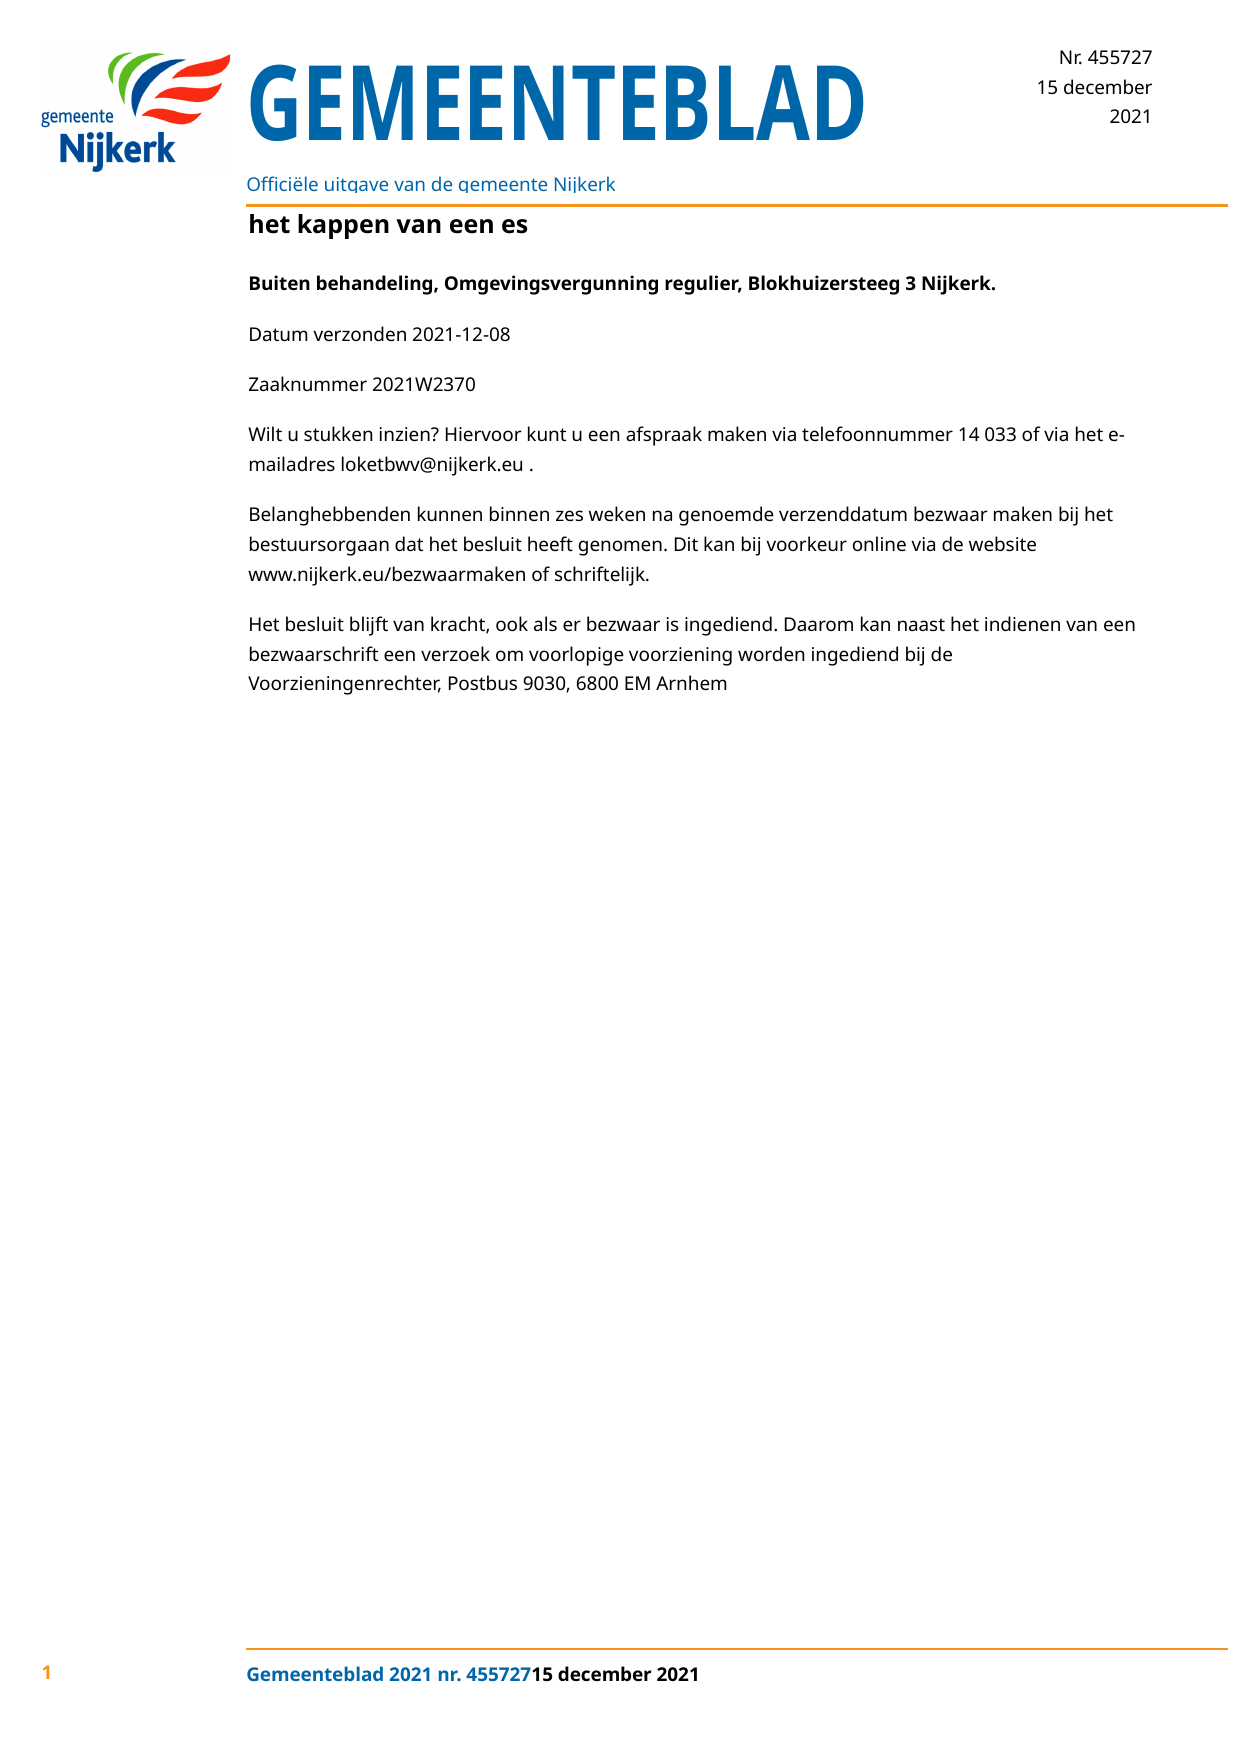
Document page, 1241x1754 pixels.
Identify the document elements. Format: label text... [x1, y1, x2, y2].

text Wilt u stukken inzien? Hiervoor kunt u een afspraak maken via telefoonnummer 14 033 of via het e-mailadres loketbwv@nijkerk.eu . [248, 422, 1152, 477]
text Datum verzonden 2021-12-08 [248, 321, 1152, 346]
text Belanghebbenden kunnen binnen zes weken na genoemde verzenddatum bezwaar maken bij het bestuursorgaan dat het besluit heeft genomen. Dit kan bij voorkeur online via de website www.nijkerk.eu/bezwaarmaken of schriftelijk. [248, 502, 1152, 586]
text Zaaknummer 2021W2370 [248, 371, 1152, 397]
text Buiten behandeling, Omgevingsvergunning regulier, Blokhuizersteeg 3 Nijkerk. [248, 270, 1152, 296]
picture [41, 47, 231, 172]
text het kappen van een es [248, 207, 1152, 241]
text Het besluit blijft van kracht, ook als er bezwaar is ingediend. Daarom kan naast het indienen van een bezwaarschrift een verzoek om voorlopige voorziening worden ingediend bij de Voorzieningenrechter, Postbus 9030, 6800 EM Arnhem [248, 611, 1152, 696]
